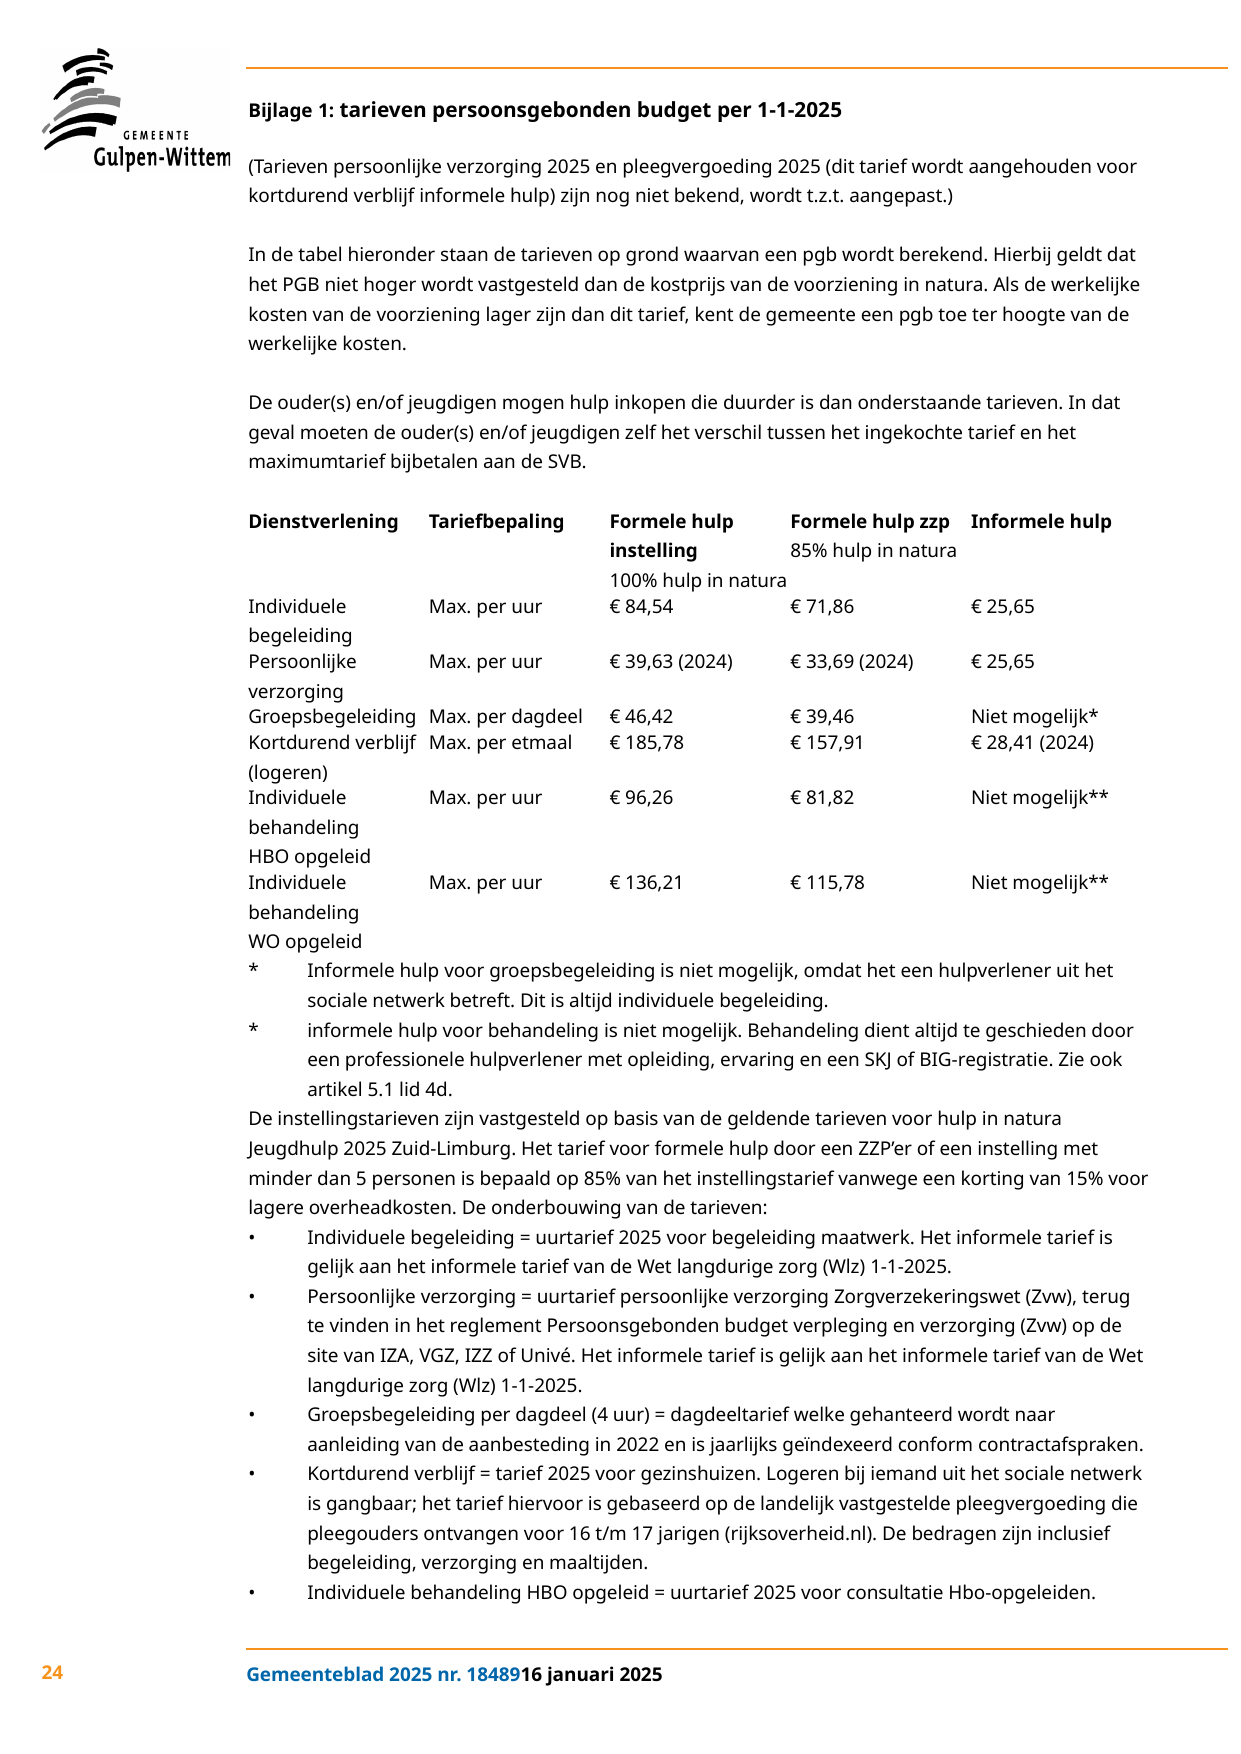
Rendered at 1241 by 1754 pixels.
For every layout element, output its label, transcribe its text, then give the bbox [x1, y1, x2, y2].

table_cell Niet mogelijk** [971, 785, 1152, 869]
table_cell € 46,42 [609, 704, 790, 729]
text In de tabel hieronder staan de tarieven op grond waarvan een pgb wordt berekend. Hierbij geldt dat het PGB niet hoger wordt vastgesteld dan de kostprijs van de voorziening in natura. Als de werkelijke kosten van de voorziening lager zijn dan dit tarief, kent de gemeente een pgb toe ter hoogte van de werkelijke kosten. [248, 242, 1152, 356]
table_cell € 39,63 (2024) [609, 648, 790, 703]
table_cell € 81,82 [790, 785, 971, 869]
list Informele hulp voor groepsbegeleiding is niet mogelijk, omdat het een hulpverlener uit het sociale netwerk betreft. Dit is altijd individuele begeleiding. [248, 958, 1152, 1013]
list informele hulp voor behandeling is niet mogelijk. Behandeling dient altijd te geschieden door een professionele hulpverlener met opleiding, ervaring en een SKJ of BIG-registratie. Zie ook artikel 5.1 lid 4d. [248, 1017, 1152, 1102]
table_header Formele hulp zzp 85% hulp in natura [790, 508, 971, 593]
table_cell Individuele behandeling WO opgeleid [248, 870, 429, 954]
table_cell € 84,54 [609, 593, 790, 648]
list Groepsbegeleiding per dagdeel (4 uur) = dagdeeltarief welke gehanteerd wordt naar aanleiding van de aanbesteding in 2022 en is jaarlijks geïndexeerd conform contractafspraken. [248, 1401, 1152, 1457]
table_cell € 185,78 [609, 729, 790, 784]
table_cell Max. per uur [429, 785, 609, 869]
table_cell Max. per uur [429, 593, 609, 648]
picture [41, 47, 231, 172]
table_cell € 28,41 (2024) [971, 729, 1152, 784]
table_header Informele hulp [971, 508, 1152, 593]
table_cell Max. per uur [429, 648, 609, 703]
table_cell € 25,65 [971, 648, 1152, 703]
text De ouder(s) en/of jeugdigen mogen hulp inkopen die duurder is dan onderstaande tarieven. In dat geval moeten de ouder(s) en/of jeugdigen zelf het verschil tussen het ingekochte tarief en het maximumtarief bijbetalen aan de SVB. [248, 389, 1152, 474]
text (Tarieven persoonlijke verzorging 2025 en pleegvergoeding 2025 (dit tarief wordt aangehouden voor kortdurend verblijf informele hulp) zijn nog niet bekend, wordt t.z.t. aangepast.) [248, 153, 1152, 208]
table_cell Niet mogelijk** [971, 870, 1152, 954]
text De instellingstarieven zijn vastgesteld op basis van de geldende tarieven voor hulp in natura Jeugdhulp 2025 Zuid-Limburg. Het tarief voor formele hulp door een ZZP’er of een instelling met minder dan 5 personen is bepaald op 85% van het instellingstarief vanwege een korting van 15% voor lagere overheadkosten. De onderbouwing van de tarieven: [248, 1106, 1152, 1220]
table_cell Individuele begeleiding [248, 593, 429, 648]
list Individuele begeleiding = uurtarief 2025 voor begeleiding maatwerk. Het informele tarief is gelijk aan het informele tarief van de Wet langdurige zorg (Wlz) 1-1-2025. [248, 1224, 1152, 1279]
table_cell € 39,46 [790, 704, 971, 729]
table_cell € 25,65 [971, 593, 1152, 648]
table_cell € 115,78 [790, 870, 971, 954]
table_header Dienstverlening [248, 508, 429, 593]
table_cell Niet mogelijk* [971, 704, 1152, 729]
table_cell Kortdurend verblijf (logeren) [248, 729, 429, 784]
list Persoonlijke verzorging = uurtarief persoonlijke verzorging Zorgverzekeringswet (Zvw), terug te vinden in het reglement Persoonsgebonden budget verpleging en verzorging (Zvw) op de site van IZA, VGZ, IZZ of Univé. Het informele tarief is gelijk aan het informele tarief van de Wet langdurige zorg (Wlz) 1-1-2025. [248, 1283, 1152, 1397]
table_cell € 33,69 (2024) [790, 648, 971, 703]
list Individuele behandeling HBO opgeleid = uurtarief 2025 voor consultatie Hbo-opgeleiden. [248, 1579, 1152, 1604]
list Kortdurend verblijf = tarief 2025 voor gezinshuizen. Logeren bij iemand uit het sociale netwerk is gangbaar; het tarief hiervoor is gebaseerd op de landelijk vastgestelde pleegvergoeding die pleegouders ontvangen voor 16 t/m 17 jarigen (rijksoverheid.nl). De bedragen zijn inclusief begeleiding, verzorging en maaltijden. [248, 1461, 1152, 1575]
table_cell Groepsbegeleiding [248, 704, 429, 729]
text Bijlage 1: tarieven persoonsgebonden budget per 1-1-2025 [248, 95, 1152, 123]
table_cell Persoonlijke verzorging [248, 648, 429, 703]
table_cell € 71,86 [790, 593, 971, 648]
table_cell € 96,26 [609, 785, 790, 869]
table_header Tariefbepaling [429, 508, 609, 593]
table_cell Max. per dagdeel [429, 704, 609, 729]
table_cell Max. per etmaal [429, 729, 609, 784]
table_cell € 157,91 [790, 729, 971, 784]
table_cell Individuele behandeling HBO opgeleid [248, 785, 429, 869]
table_header Formele hulp instelling 100% hulp in natura [609, 508, 790, 593]
table_cell € 136,21 [609, 870, 790, 954]
table_cell Max. per uur [429, 870, 609, 954]
